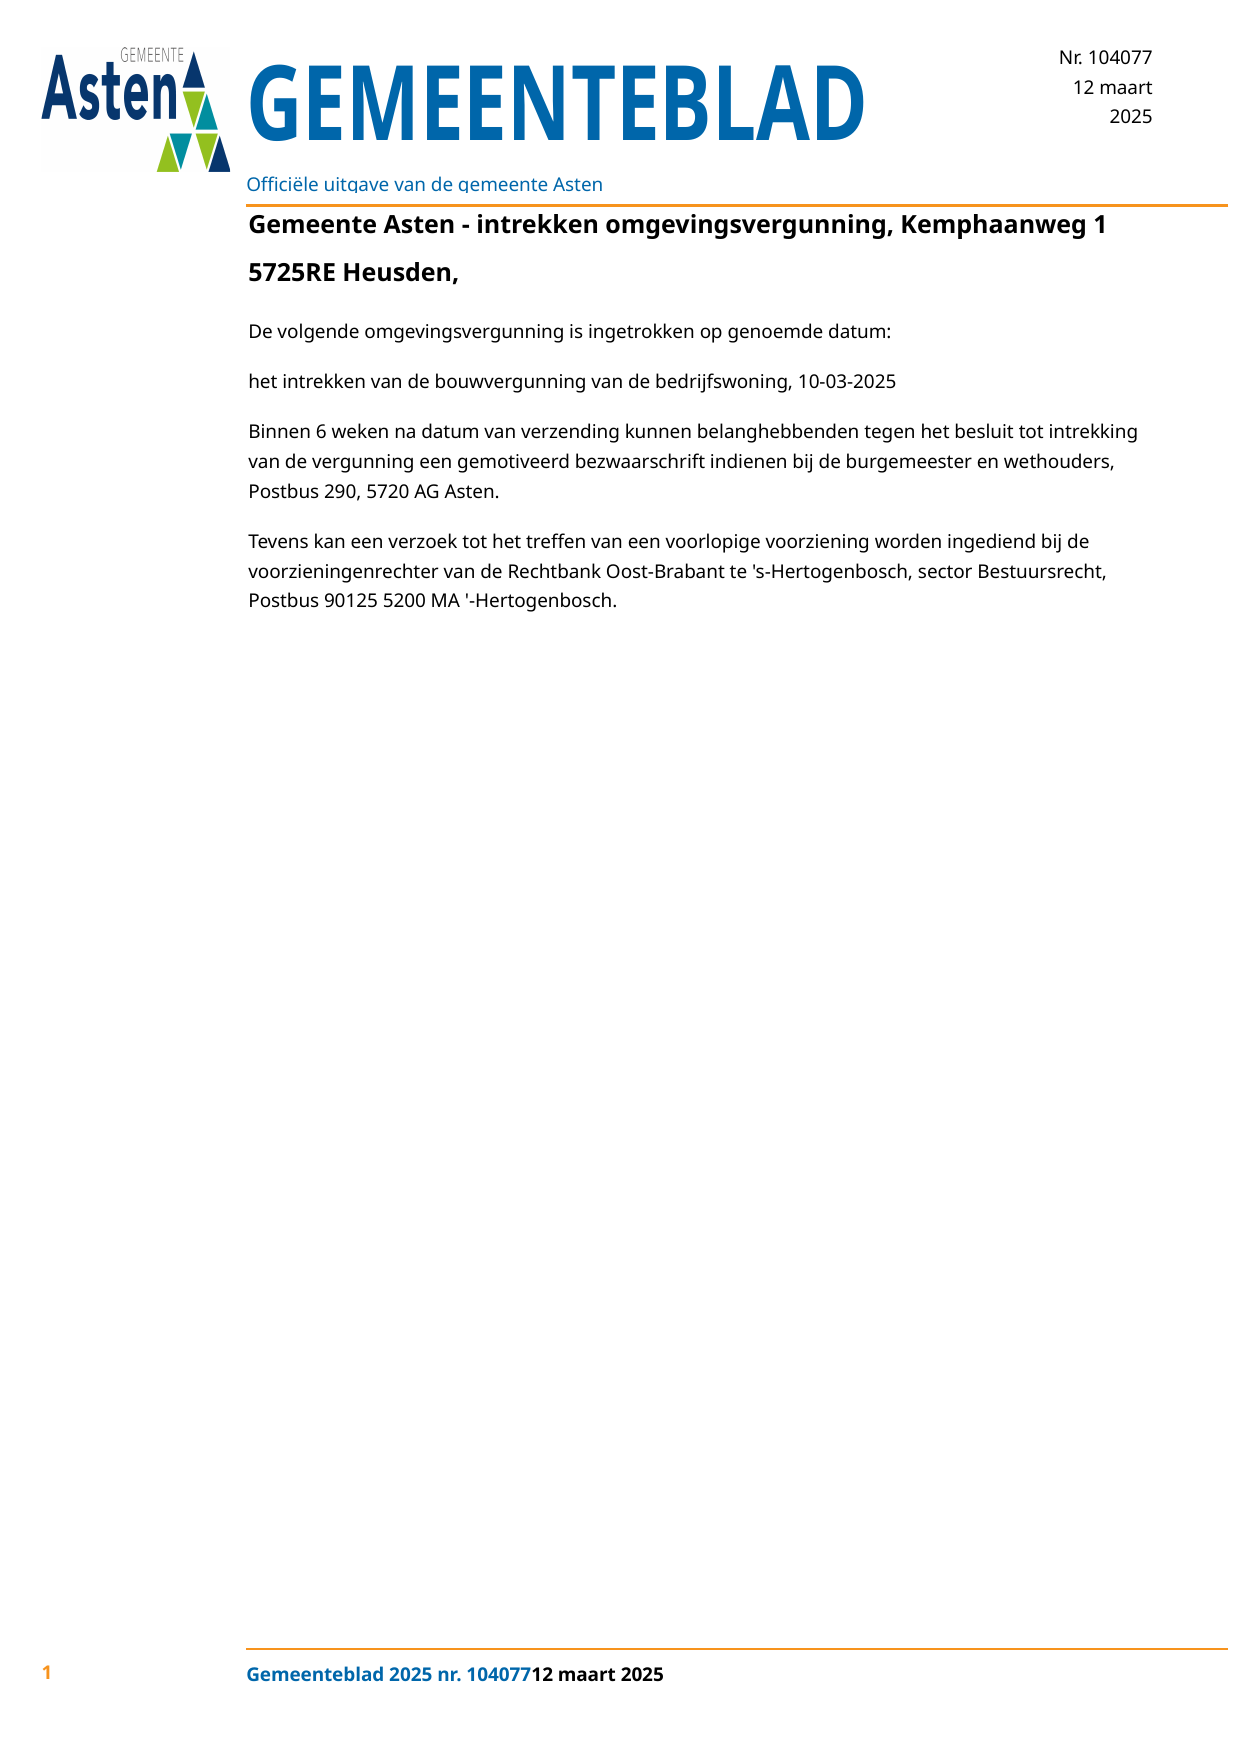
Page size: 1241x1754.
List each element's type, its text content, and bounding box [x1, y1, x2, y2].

text Tevens kan een verzoek tot het treffen van een voorlopige voorziening worden ingediend bij de voorzieningenrechter van de Rechtbank Oost-Brabant te 's-Hertogenbosch, sector Bestuursrecht, Postbus 90125 5200 MA '-Hertogenbosch. [248, 528, 1152, 613]
text het intrekken van de bouwvergunning van de bedrijfswoning, 10-03-2025 [248, 368, 1152, 394]
picture [41, 47, 231, 172]
text Gemeente Asten - intrekken omgevingsvergunning, Kemphaanweg 1 5725RE Heusden, [248, 207, 1152, 288]
text De volgende omgevingsvergunning is ingetrokken op genoemde datum: [248, 318, 1152, 344]
text Binnen 6 weken na datum van verzending kunnen belanghebbenden tegen het besluit tot intrekking van de vergunning een gemotiveerd bezwaarschrift indienen bij de burgemeester en wethouders, Postbus 290, 5720 AG Asten. [248, 419, 1152, 504]
